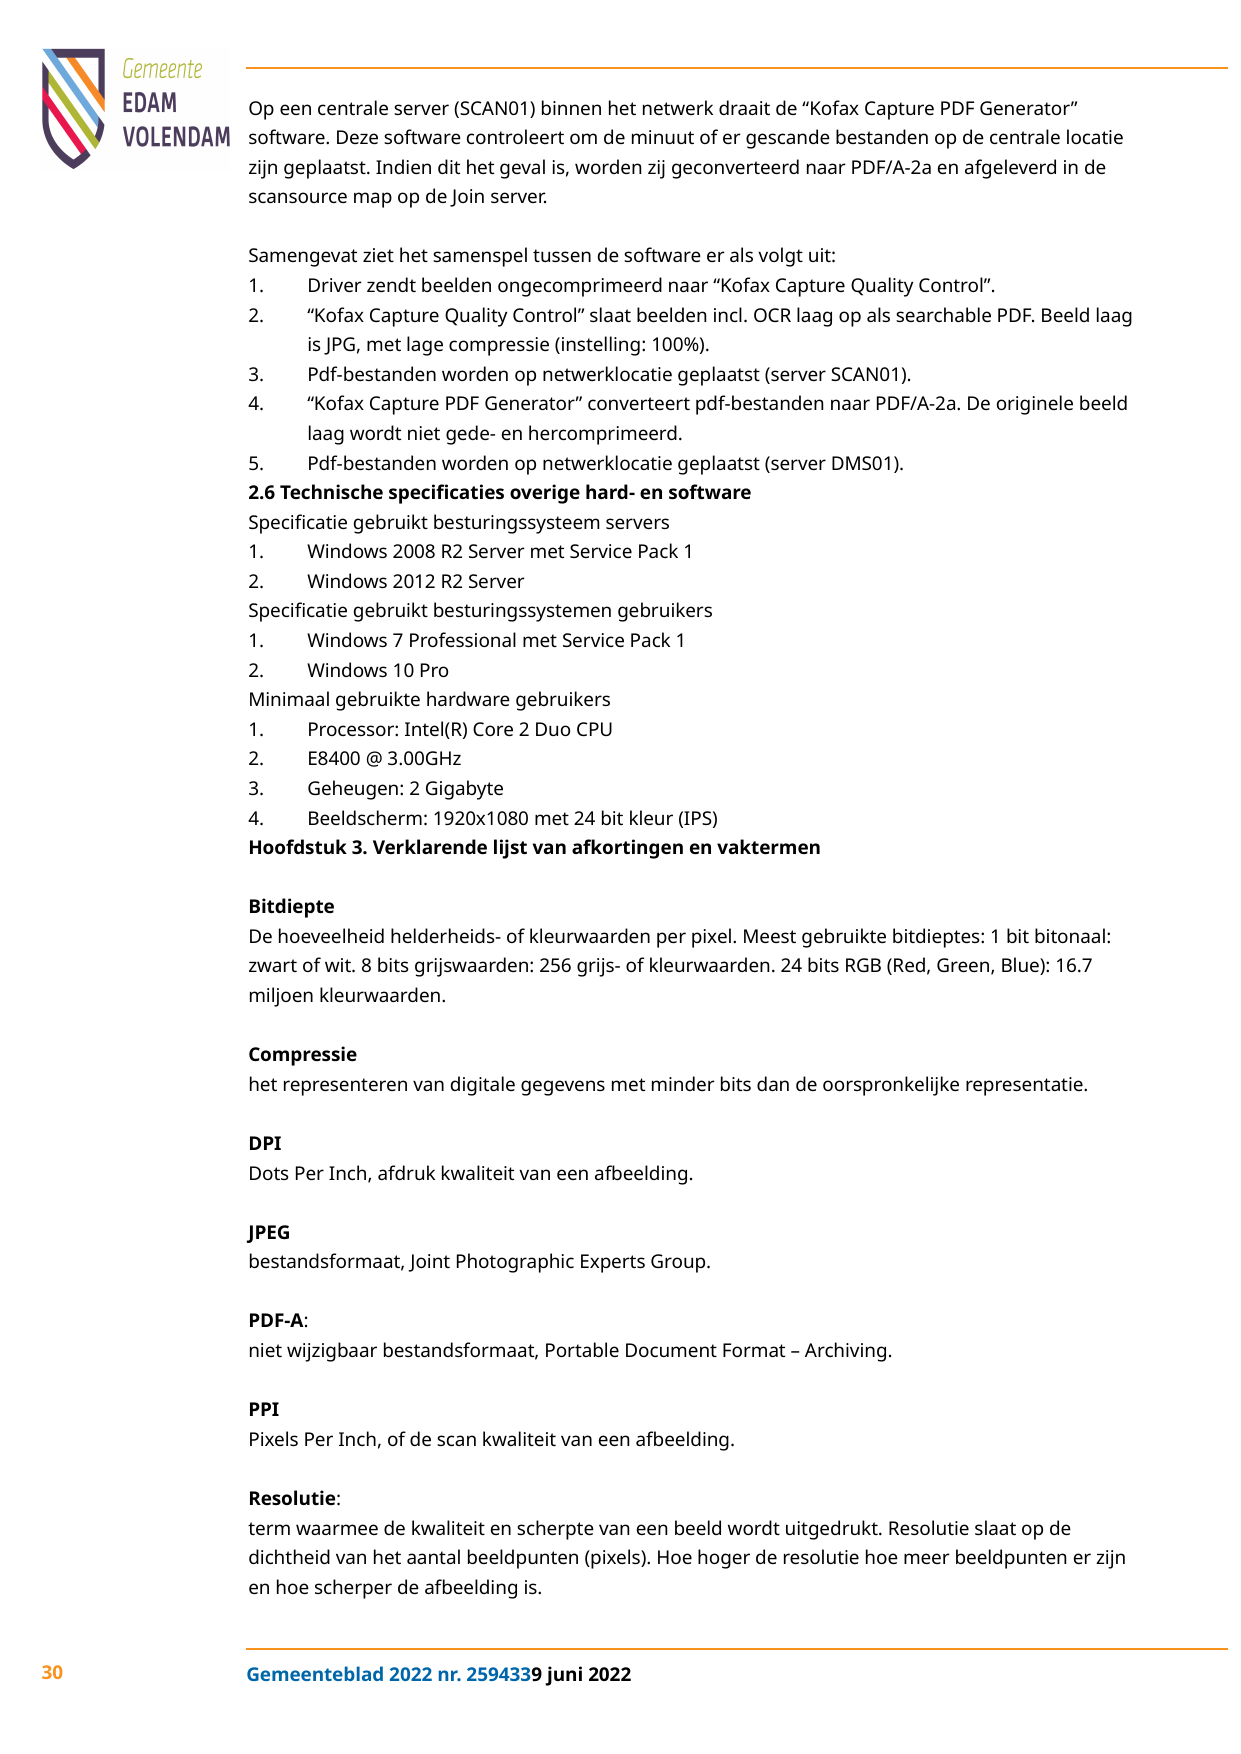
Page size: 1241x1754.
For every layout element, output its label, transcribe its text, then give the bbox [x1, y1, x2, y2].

list “Kofax Capture Quality Control” slaat beelden incl. OCR laag op als searchable PDF. Beeld laag is JPG, met lage compressie (instelling: 100%). [248, 302, 1152, 357]
list Pdf-bestanden worden op netwerklocatie geplaatst (server DMS01). [248, 450, 1152, 476]
text Dots Per Inch, afdruk kwaliteit van een afbeelding. [248, 1160, 1152, 1186]
text bestandsformaat, Joint Photographic Experts Group. [248, 1248, 1152, 1274]
list Windows 7 Professional met Service Pack 1 [248, 627, 1152, 653]
list Pdf-bestanden worden op netwerklocatie geplaatst (server SCAN01). [248, 361, 1152, 387]
picture [41, 47, 231, 172]
list Processor: Intel(R) Core 2 Duo CPU [248, 716, 1152, 742]
text JPEG [248, 1219, 1152, 1245]
text PDF-A: [248, 1308, 1152, 1333]
text term waarmee de kwaliteit en scherpte van een beeld wordt uitgedrukt. Resolutie slaat op de dichtheid van het aantal beeldpunten (pixels). Hoe hoger de resolutie hoe meer beeldpunten er zijn en hoe scherper de afbeelding is. [248, 1515, 1152, 1600]
list “Kofax Capture PDF Generator” converteert pdf-bestanden naar PDF/A-2a. De originele beeld laag wordt niet gede- en hercomprimeerd. [248, 391, 1152, 446]
list Windows 10 Pro [248, 657, 1152, 683]
list Windows 2008 R2 Server met Service Pack 1 [248, 538, 1152, 564]
list Driver zendt beelden ongecomprimeerd naar “Kofax Capture Quality Control”. [248, 272, 1152, 298]
text Samengevat ziet het samenspel tussen de software er als volgt uit: [248, 243, 1152, 268]
text Pixels Per Inch, of de scan kwaliteit van een afbeelding. [248, 1426, 1152, 1452]
text Specificatie gebruikt besturingssystemen gebruikers [248, 598, 1152, 623]
text niet wijzigbaar bestandsformaat, Portable Document Format – Archiving. [248, 1337, 1152, 1363]
list Windows 2012 R2 Server [248, 568, 1152, 594]
text DPI [248, 1130, 1152, 1156]
list Geheugen: 2 Gigabyte [248, 775, 1152, 801]
text Specificatie gebruikt besturingssysteem servers [248, 509, 1152, 535]
text Op een centrale server (SCAN01) binnen het netwerk draait de “Kofax Capture PDF Generator” software. Deze software controleert om de minuut of er gescande bestanden op de centrale locatie zijn geplaatst. Indien dit het geval is, worden zij geconverteerd naar PDF/A-2a en afgeleverd in de scansource map op de Join server. [248, 95, 1152, 209]
text PPI [248, 1396, 1152, 1422]
text het representeren van digitale gegevens met minder bits dan de oorspronkelijke representatie. [248, 1071, 1152, 1097]
text Bitdiepte [248, 893, 1152, 919]
text Compressie [248, 1041, 1152, 1067]
text De hoeveelheid helderheids- of kleurwaarden per pixel. Meest gebruikte bitdieptes: 1 bit bitonaal: zwart of wit. 8 bits grijswaarden: 256 grijs- of kleurwaarden. 24 bits RGB (Red, Green, Blue): 16.7 miljoen kleurwaarden. [248, 923, 1152, 1008]
text Minimaal gebruikte hardware gebruikers [248, 686, 1152, 712]
text Hoofdstuk 3. Verklarende lijst van afkortingen en vaktermen [248, 834, 1152, 860]
text 2.6 Technische specificaties overige hard- en software [248, 479, 1152, 505]
list Beeldscherm: 1920x1080 met 24 bit kleur (IPS) [248, 805, 1152, 831]
text Resolutie: [248, 1485, 1152, 1511]
list E8400 @ 3.00GHz [248, 746, 1152, 771]
